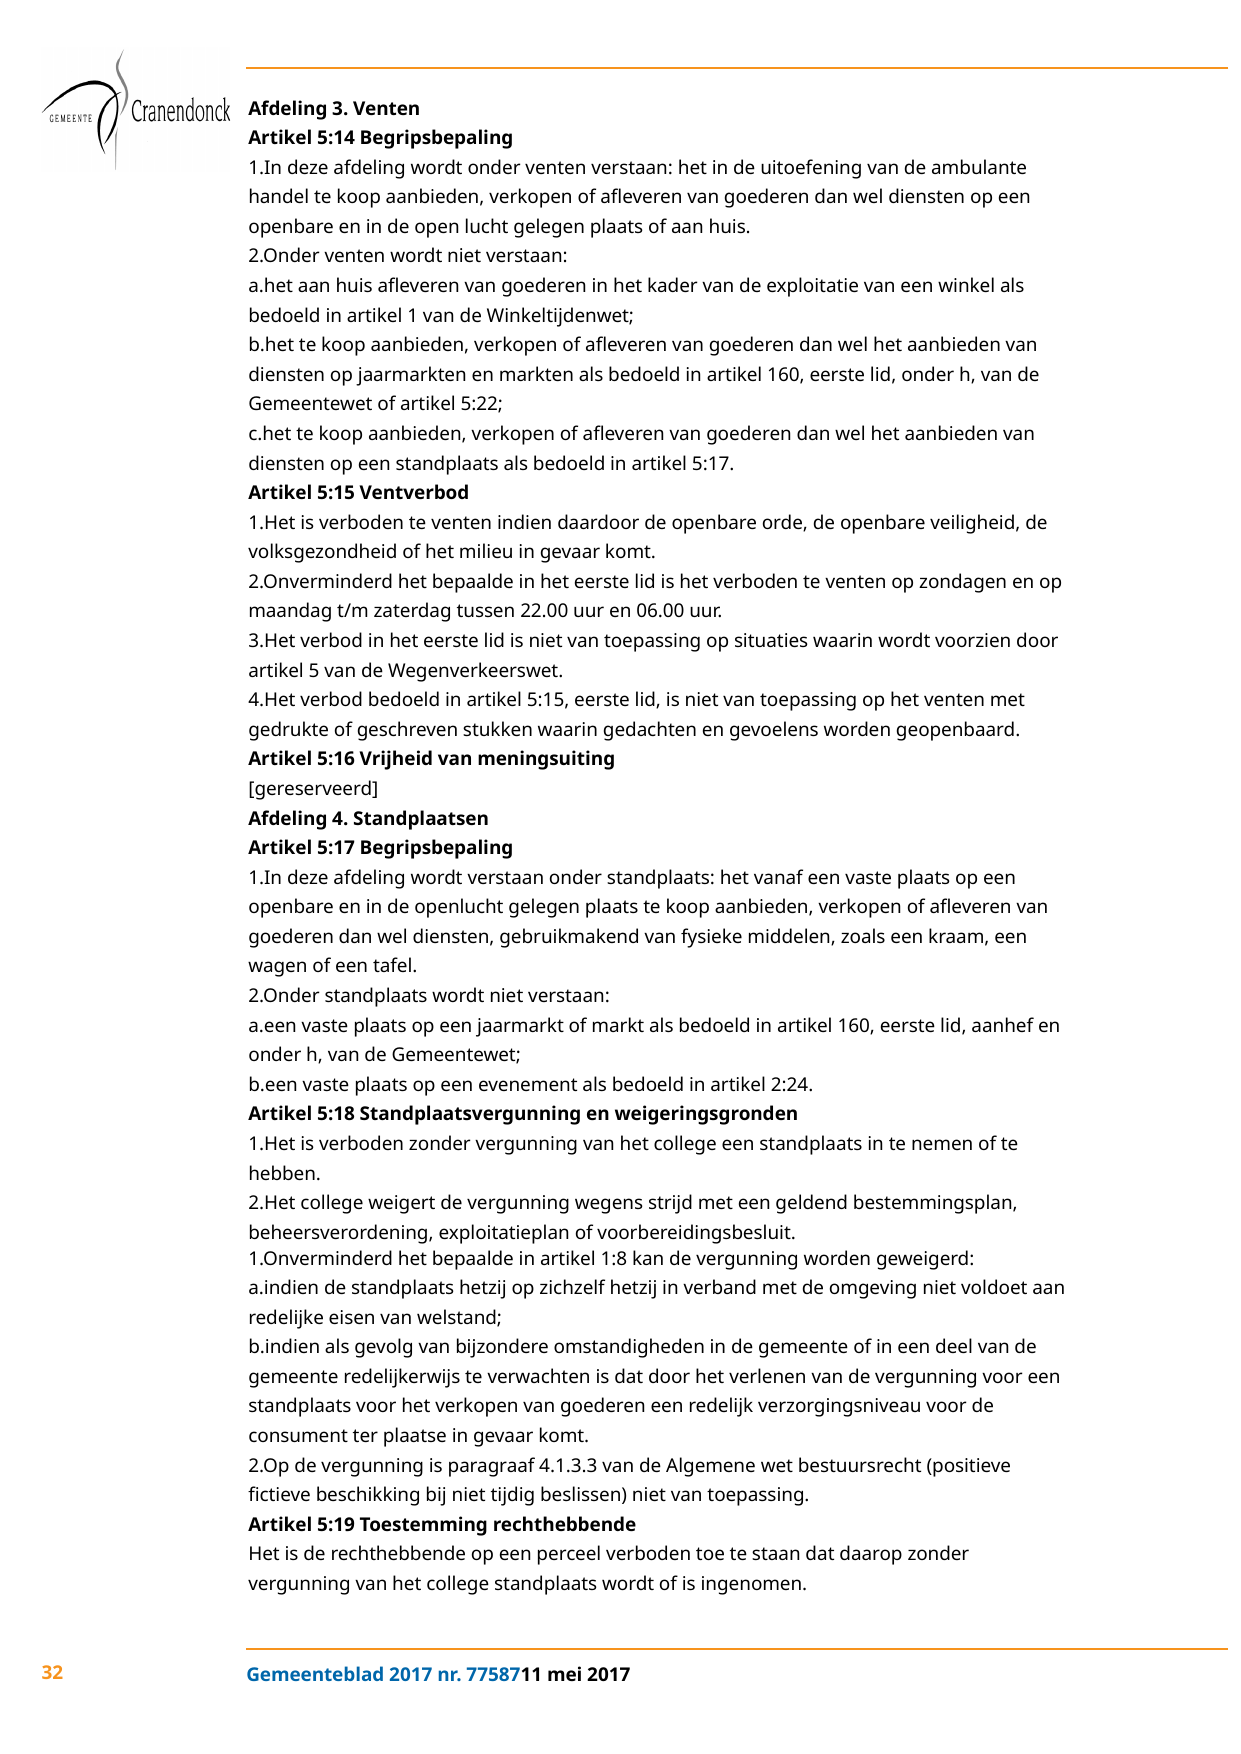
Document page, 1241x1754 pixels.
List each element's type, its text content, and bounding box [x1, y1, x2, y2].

table_cell Afdeling 3. Venten Artikel 5:14 Begripsbepaling 1.In deze afdeling wordt onder venten verstaan: het in de uitoefening van de ambulante handel te koop aanbieden, verkopen of afleveren van goederen dan wel diensten op een openbare en in de open lucht gelegen plaats of aan huis. 2.Onder venten wordt niet verstaan: a.het aan huis afleveren van goederen in het kader van de exploitatie van een winkel als bedoeld in artikel 1 van de Winkeltijdenwet; b.het te koop aanbieden, verkopen of afleveren van goederen dan wel het aanbieden van diensten op jaarmarkten en markten als bedoeld in artikel 160, eerste lid, onder h, van de Gemeentewet of artikel 5:22; c.het te koop aanbieden, verkopen of afleveren van goederen dan wel het aanbieden van diensten op een standplaats als bedoeld in artikel 5:17. Artikel 5:15 Ventverbod 1.Het is verboden te venten indien daardoor de openbare orde, de openbare veiligheid, de volksgezondheid of het milieu in gevaar komt. 2.Onverminderd het bepaalde in het eerste lid is het verboden te venten op zondagen en op maandag t/m zaterdag tussen 22.00 uur en 06.00 uur. 3.Het verbod in het eerste lid is niet van toepassing op situaties waarin wordt voorzien door artikel 5 van de Wegenverkeerswet. 4.Het verbod bedoeld in artikel 5:15, eerste lid, is niet van toepassing op het venten met gedrukte of geschreven stukken waarin gedachten en gevoelens worden geopenbaard. Artikel 5:16 Vrijheid van meningsuiting [gereserveerd] Afdeling 4. Standplaatsen Artikel 5:17 Begripsbepaling 1.In deze afdeling wordt verstaan onder standplaats: het vanaf een vaste plaats op een openbare en in de openlucht gelegen plaats te koop aanbieden, verkopen of afleveren van goederen dan wel diensten, gebruikmakend van fysieke middelen, zoals een kraam, een wagen of een tafel. 2.Onder standplaats wordt niet verstaan: a.een vaste plaats op een jaarmarkt of markt als bedoeld in artikel 160, eerste lid, aanhef en onder h, van de Gemeentewet; b.een vaste plaats op een evenement als bedoeld in artikel 2:24. Artikel 5:18 Standplaatsvergunning en weigeringsgronden 1.Het is verboden zonder vergunning van het college een standplaats in te nemen of te hebben. 2.Het college weigert de vergunning wegens strijd met een geldend bestemmingsplan, beheersverordening, exploitatieplan of voorbereidingsbesluit. [248, 95, 1067, 1245]
picture [41, 47, 231, 172]
table_cell 1.Onverminderd het bepaalde in artikel 1:8 kan de vergunning worden geweigerd: a.indien de standplaats hetzij op zichzelf hetzij in verband met de omgeving niet voldoet aan redelijke eisen van welstand; b.indien als gevolg van bijzondere omstandigheden in de gemeente of in een deel van de gemeente redelijkerwijs te verwachten is dat door het verlenen van de vergunning voor een standplaats voor het verkopen van goederen een redelijk verzorgingsniveau voor de consument ter plaatse in gevaar komt. 2.Op de vergunning is paragraaf 4.1.3.3 van de Algemene wet bestuursrecht (positieve fictieve beschikking bij niet tijdig beslissen) niet van toepassing. Artikel 5:19 Toestemming rechthebbende Het is de rechthebbende op een perceel verboden toe te staan dat daarop zonder vergunning van het college standplaats wordt of is ingenomen. [248, 1245, 1067, 1596]
